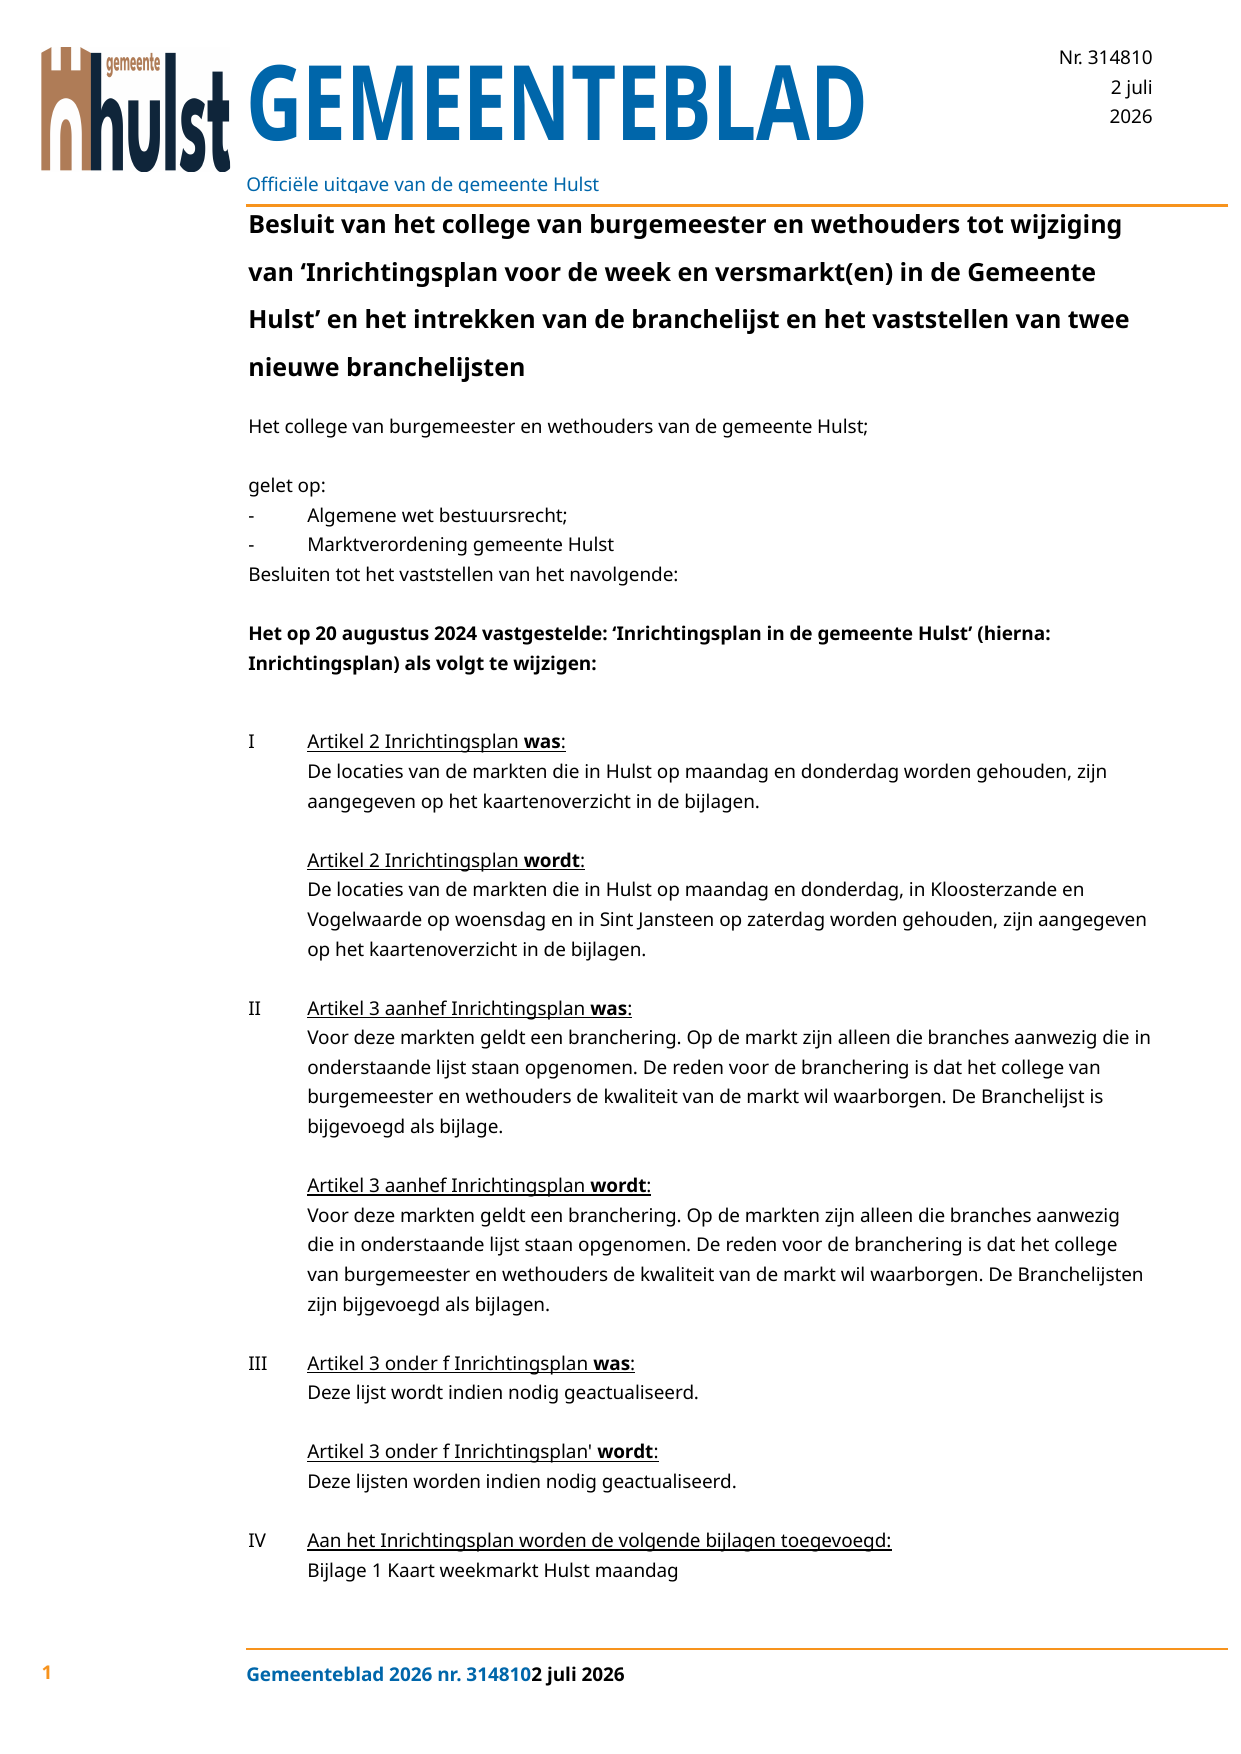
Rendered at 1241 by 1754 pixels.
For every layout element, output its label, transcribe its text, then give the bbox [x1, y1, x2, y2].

list De locaties van de markten die in Hulst op maandag en donderdag, in Kloosterzande en Vogelwaarde op woensdag en in Sint Jansteen op zaterdag worden gehouden, zijn aangegeven op het kaartenoverzicht in de bijlagen. [248, 877, 1152, 961]
list Aan het Inrichtingsplan worden de volgende bijlagen toegevoegd: [248, 1527, 1152, 1553]
picture [41, 47, 231, 172]
list Bijlage 1 Kaart weekmarkt Hulst maandag [248, 1557, 1152, 1583]
list Marktverordening gemeente Hulst [248, 531, 1152, 557]
text gelet op: [248, 472, 1152, 498]
list Deze lijst wordt indien nodig geactualiseerd. [248, 1379, 1152, 1405]
list De locaties van de markten die in Hulst op maandag en donderdag worden gehouden, zijn aangegeven op het kaartenoverzicht in de bijlagen. [248, 758, 1152, 813]
list Artikel 3 aanhef Inrichtingsplan wordt: [248, 1172, 1152, 1198]
list Deze lijsten worden indien nodig geactualiseerd. [248, 1468, 1152, 1494]
list Artikel 2 Inrichtingsplan was: [248, 729, 1152, 754]
list Artikel 3 aanhef Inrichtingsplan was: [248, 995, 1152, 1021]
list Artikel 3 onder f Inrichtingsplan' wordt: [248, 1439, 1152, 1464]
list Algemene wet bestuursrecht; [248, 502, 1152, 528]
list Artikel 3 onder f Inrichtingsplan was: [248, 1350, 1152, 1376]
text Besluit van het college van burgemeester en wethouders tot wijziging van ‘Inrichtingsplan voor de week en versmarkt(en) in de Gemeente Hulst’ en het intrekken van de branchelijst en het vaststellen van twee nieuwe branchelijsten [248, 207, 1152, 384]
list Voor deze markten geldt een branchering. Op de markten zijn alleen die branches aanwezig die in onderstaande lijst staan opgenomen. De reden voor de branchering is dat het college van burgemeester en wethouders de kwaliteit van de markt wil waarborgen. De Branchelijsten zijn bijgevoegd als bijlagen. [248, 1202, 1152, 1316]
text Besluiten tot het vaststellen van het navolgende: [248, 561, 1152, 587]
list Voor deze markten geldt een branchering. Op de markt zijn alleen die branches aanwezig die in onderstaande lijst staan opgenomen. De reden voor de branchering is dat het college van burgemeester en wethouders de kwaliteit van de markt wil waarborgen. De Branchelijst is bijgevoegd als bijlage. [248, 1024, 1152, 1139]
text Het op 20 augustus 2024 vastgestelde: ‘Inrichtingsplan in de gemeente Hulst’ (hierna: Inrichtingsplan) als volgt te wijzigen: [248, 620, 1152, 676]
text Het college van burgemeester en wethouders van de gemeente Hulst; [248, 413, 1152, 439]
list Artikel 2 Inrichtingsplan wordt: [248, 847, 1152, 873]
